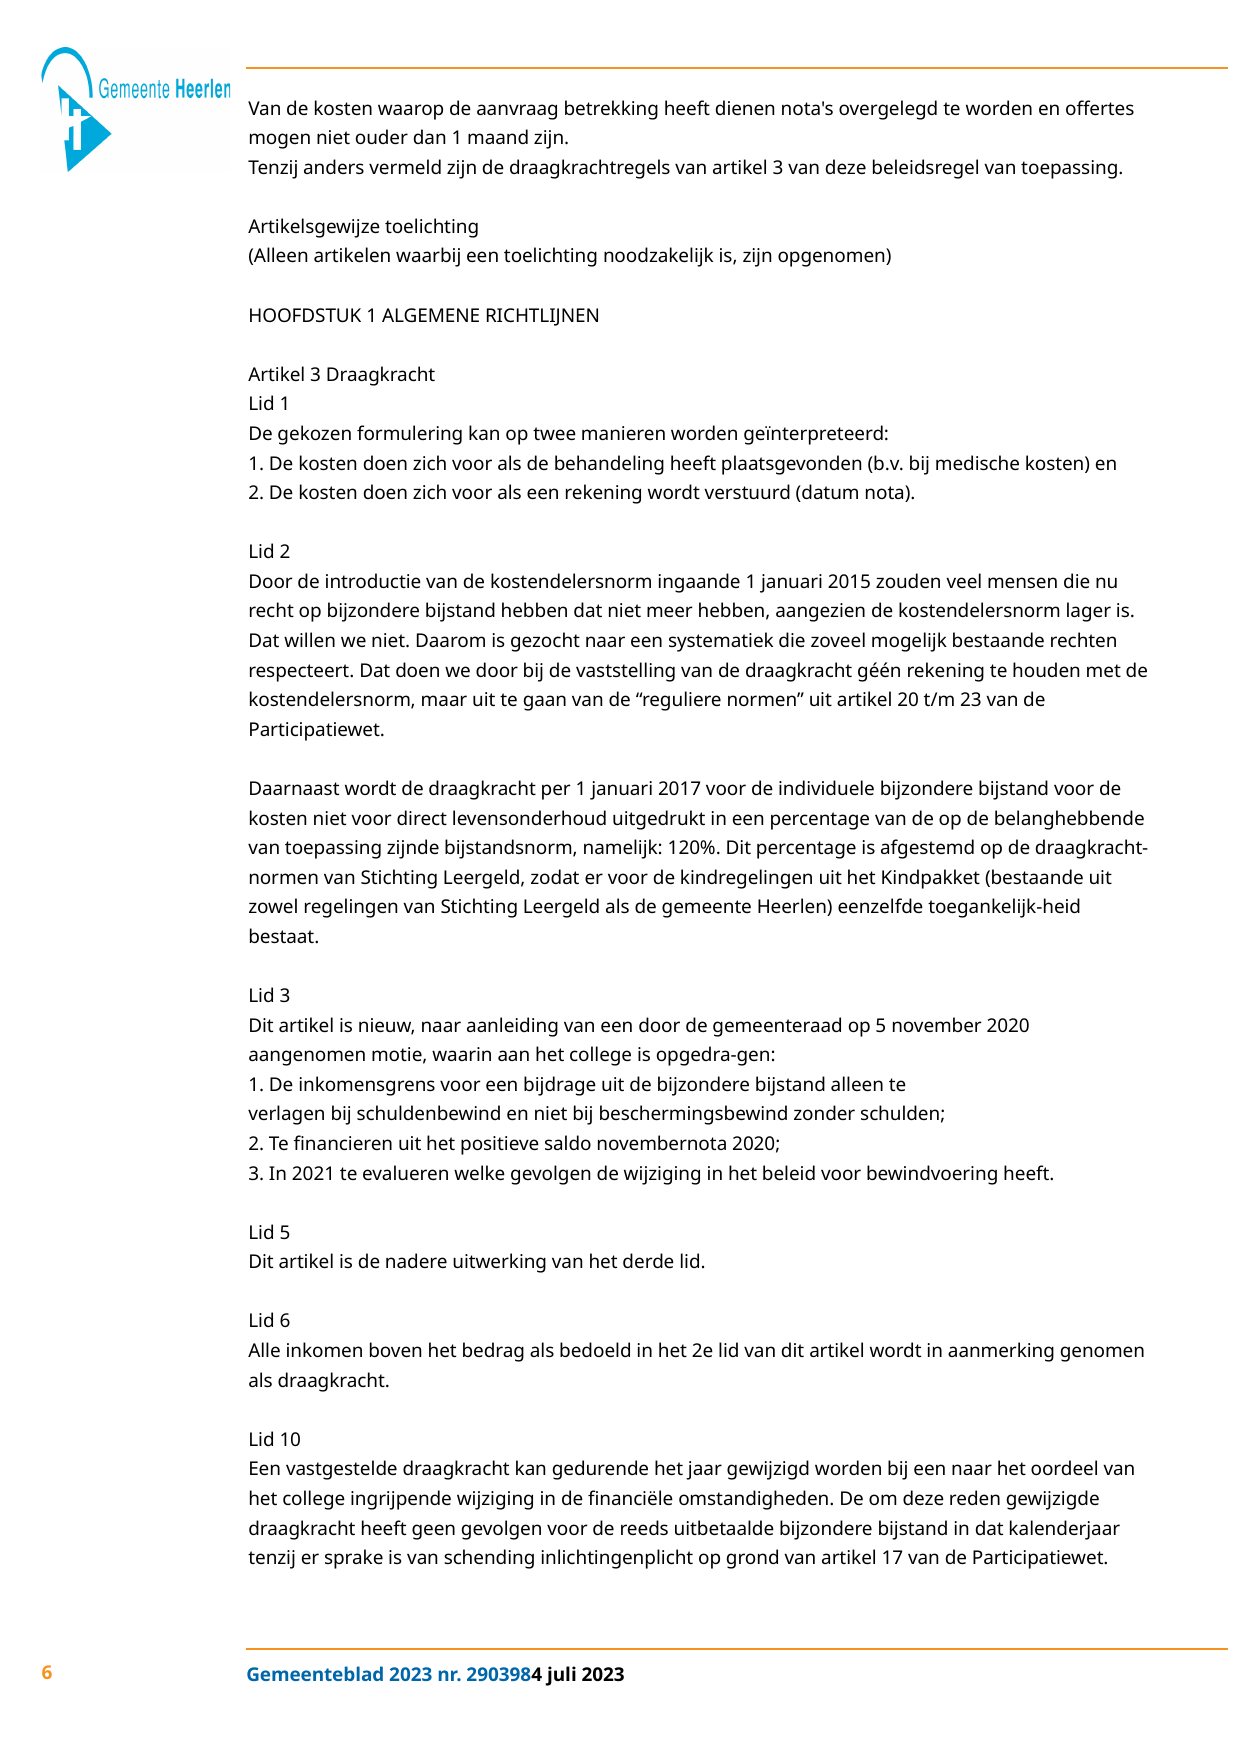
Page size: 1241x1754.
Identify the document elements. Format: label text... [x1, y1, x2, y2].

text 3. In 2021 te evalueren welke gevolgen de wijziging in het beleid voor bewindvoering heeft. [248, 1160, 1152, 1186]
text Dit artikel is de nadere uitwerking van het derde lid. [248, 1248, 1152, 1274]
text verlagen bij schuldenbewind en niet bij beschermingsbewind zonder schulden; [248, 1101, 1152, 1126]
text (Alleen artikelen waarbij een toelichting noodzakelijk is, zijn opgenomen) [248, 243, 1152, 268]
text De gekozen formulering kan op twee manieren worden geïnterpreteerd: [248, 420, 1152, 446]
text Dit artikel is nieuw, naar aanleiding van een door de gemeenteraad op 5 november 2020 aangenomen motie, waarin aan het college is opgedra-gen: [248, 1012, 1152, 1067]
text Door de introductie van de kostendelersnorm ingaande 1 januari 2015 zouden veel mensen die nu recht op bijzondere bijstand hebben dat niet meer hebben, aangezien de kostendelersnorm lager is. Dat willen we niet. Daarom is gezocht naar een systematiek die zoveel mogelijk bestaande rechten respecteert. Dat doen we door bij de vaststelling van de draagkracht géén rekening te houden met de kostendelersnorm, maar uit te gaan van de “reguliere normen” uit artikel 20 t/m 23 van de Participatiewet. [248, 568, 1152, 742]
text Daarnaast wordt de draagkracht per 1 januari 2017 voor de individuele bijzondere bijstand voor de kosten niet voor direct levensonderhoud uitgedrukt in een percentage van de op de belanghebbende van toepassing zijnde bijstandsnorm, namelijk: 120%. Dit percentage is afgestemd op de draagkracht-normen van Stichting Leergeld, zodat er voor de kindregelingen uit het Kindpakket (bestaande uit zowel regelingen van Stichting Leergeld als de gemeente Heerlen) eenzelfde toegankelijk-heid bestaat. [248, 775, 1152, 949]
text 1. De kosten doen zich voor als de behandeling heeft plaatsgevonden (b.v. bij medische kosten) en [248, 450, 1152, 476]
text Lid 2 [248, 538, 1152, 564]
text Van de kosten waarop de aanvraag betrekking heeft dienen nota's overgelegd te worden en offertes mogen niet ouder dan 1 maand zijn. [248, 95, 1152, 150]
text Artikelsgewijze toelichting [248, 213, 1152, 239]
text Lid 1 [248, 391, 1152, 416]
text Lid 10 [248, 1426, 1152, 1452]
text HOOFDSTUK 1 ALGEMENE RICHTLIJNEN [248, 302, 1152, 328]
text 2. Te financieren uit het positieve saldo novembernota 2020; [248, 1130, 1152, 1156]
picture [41, 47, 59, 70]
text Tenzij anders vermeld zijn de draagkrachtregels van artikel 3 van deze beleidsregel van toepassing. [248, 154, 1152, 180]
text 2. De kosten doen zich voor als een rekening wordt verstuurd (datum nota). [248, 479, 1152, 505]
text Artikel 3 Draagkracht [248, 361, 1152, 387]
text Lid 3 [248, 982, 1152, 1008]
text Lid 5 [248, 1219, 1152, 1245]
text 1. De inkomensgrens voor een bijdrage uit de bijzondere bijstand alleen te [248, 1071, 1152, 1097]
text Een vastgestelde draagkracht kan gedurende het jaar gewijzigd worden bij een naar het oordeel van het college ingrijpende wijziging in de financiële omstandigheden. De om deze reden gewijzigde draagkracht heeft geen gevolgen voor de reeds uitbetaalde bijzondere bijstand in dat kalenderjaar tenzij er sprake is van schending inlichtingenplicht op grond van artikel 17 van de Participatiewet. [248, 1456, 1152, 1570]
picture [41, 47, 231, 172]
text Lid 6 [248, 1308, 1152, 1333]
text Alle inkomen boven het bedrag als bedoeld in het 2e lid van dit artikel wordt in aanmerking genomen als draagkracht. [248, 1337, 1152, 1393]
